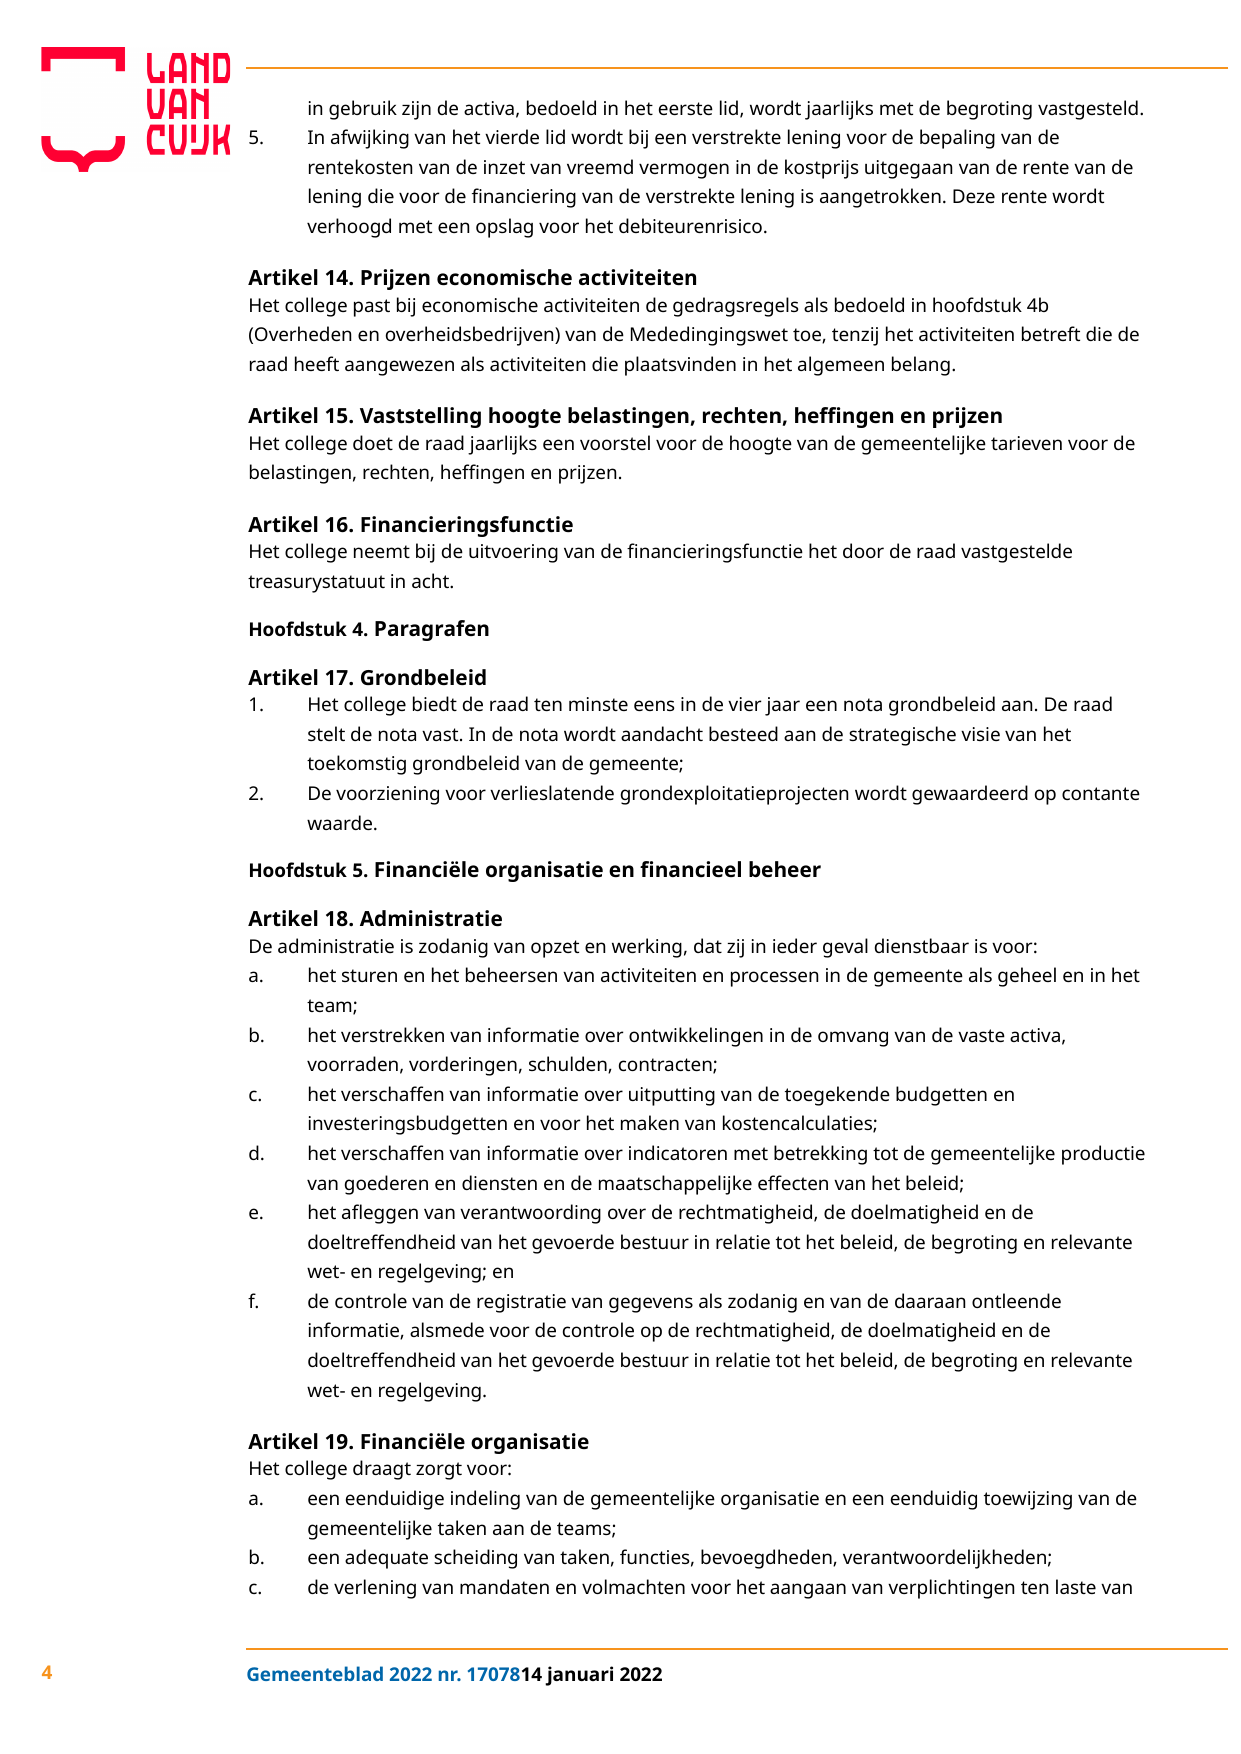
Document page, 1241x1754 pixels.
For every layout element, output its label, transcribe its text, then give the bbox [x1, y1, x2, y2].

list de verlening van mandaten en volmachten voor het aangaan van verplichtingen ten laste van [248, 1574, 1152, 1600]
picture [41, 47, 231, 172]
text Het college neemt bij de uitvoering van de financieringsfunctie het door de raad vastgestelde treasurystatuut in acht. [248, 538, 1152, 594]
list het verstrekken van informatie over ontwikkelingen in de omvang van de vaste activa, voorraden, vorderingen, schulden, contracten; [248, 1022, 1152, 1077]
list het sturen en het beheersen van activiteiten en processen in de gemeente als geheel en in het team; [248, 963, 1152, 1018]
list het verschaffen van informatie over uitputting van de toegekende budgetten en investeringsbudgetten en voor het maken van kostencalculaties; [248, 1081, 1152, 1136]
text Artikel 14. Prijzen economische activiteiten [248, 263, 1152, 292]
text Artikel 15. Vaststelling hoogte belastingen, rechten, heffingen en prijzen [248, 402, 1152, 430]
text Het college draagt zorgt voor: [248, 1456, 1152, 1481]
text Het college doet de raad jaarlijks een voorstel voor de hoogte van de gemeentelijke tarieven voor de belastingen, rechten, heffingen en prijzen. [248, 430, 1152, 485]
list een adequate scheiding van taken, functies, bevoegdheden, verantwoordelijkheden; [248, 1544, 1152, 1570]
text Artikel 17. Grondbeleid [248, 663, 1152, 691]
list In afwijking van het vierde lid wordt bij een verstrekte lening voor de bepaling van de rentekosten van de inzet van vreemd vermogen in de kostprijs uitgegaan van de rente van de lening die voor de financiering van de verstrekte lening is aangetrokken. Deze rente wordt verhoogd met een opslag voor het debiteurenrisico. [248, 124, 1152, 239]
text Artikel 18. Administratie [248, 904, 1152, 933]
text Artikel 16. Financieringsfunctie [248, 510, 1152, 538]
list in gebruik zijn de activa, bedoeld in het eerste lid, wordt jaarlijks met de begroting vastgesteld. [248, 95, 1152, 121]
text De administratie is zodanig van opzet en werking, dat zij in ieder geval dienstbaar is voor: [248, 933, 1152, 959]
text Het college past bij economische activiteiten de gedragsregels als bedoeld in hoofdstuk 4b (Overheden en overheidsbedrijven) van de Mededingingswet toe, tenzij het activiteiten betreft die de raad heeft aangewezen als activiteiten die plaatsvinden in het algemeen belang. [248, 292, 1152, 377]
list een eenduidige indeling van de gemeentelijke organisatie en een eenduidig toewijzing van de gemeentelijke taken aan de teams; [248, 1485, 1152, 1541]
list de controle van de registratie van gegevens als zodanig en van de daaraan ontleende informatie, alsmede voor de controle op de rechtmatigheid, de doelmatigheid en de doeltreffendheid van het gevoerde bestuur in relatie tot het beleid, de begroting en relevante wet- en regelgeving. [248, 1288, 1152, 1402]
text Hoofdstuk 4. Paragrafen [248, 614, 1152, 642]
text Artikel 19. Financiële organisatie [248, 1427, 1152, 1456]
list het afleggen van verantwoording over de rechtmatigheid, de doelmatigheid en de doeltreffendheid van het gevoerde bestuur in relatie tot het beleid, de begroting en relevante wet- en regelgeving; en [248, 1199, 1152, 1284]
text Hoofdstuk 5. Financiële organisatie en financieel beheer [248, 855, 1152, 884]
list het verschaffen van informatie over indicatoren met betrekking tot de gemeentelijke productie van goederen en diensten en de maatschappelijke effecten van het beleid; [248, 1140, 1152, 1195]
list De voorziening voor verlieslatende grondexploitatieprojecten wordt gewaardeerd op contante waarde. [248, 780, 1152, 835]
list Het college biedt de raad ten minste eens in de vier jaar een nota grondbeleid aan. De raad stelt de nota vast. In de nota wordt aandacht besteed aan de strategische visie van het toekomstig grondbeleid van de gemeente; [248, 691, 1152, 776]
